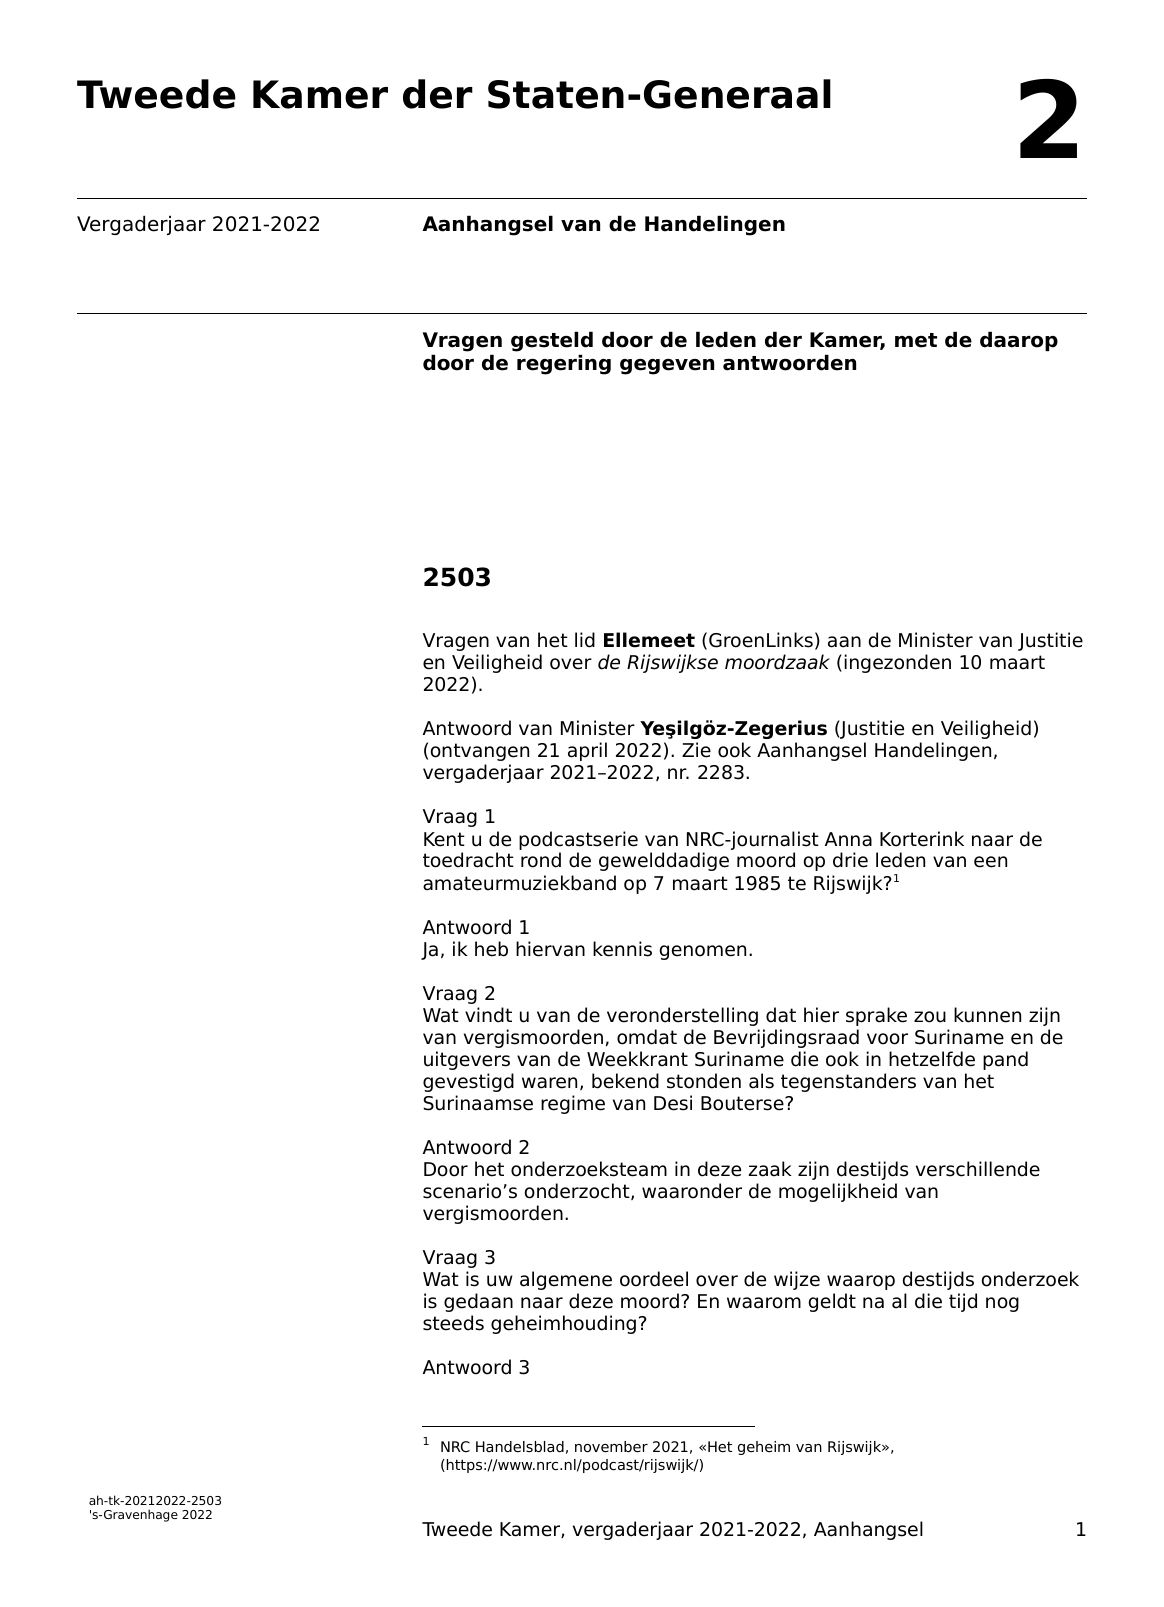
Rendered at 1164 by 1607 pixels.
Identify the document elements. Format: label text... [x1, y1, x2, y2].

text Wat is uw algemene oordeel over de wijze waarop destijds onderzoek is gedaan naar deze moord? En waarom geldt na al die tijd nog steeds geheimhouding? [422, 1269, 1087, 1335]
text Vraag 3 [422, 1247, 1087, 1269]
text Antwoord 1 [422, 917, 1087, 938]
text Door het onderzoeksteam in deze zaak zijn destijds verschillende scenario’s onderzocht, waaronder de mogelijkheid van vergismoorden. [422, 1159, 1087, 1225]
text 's-Gravenhage 2022 [88, 1508, 323, 1522]
table_cell Vragen gesteld door de leden der Kamer, met de daarop door de regering gegeven antwoorden [422, 314, 1087, 375]
text Vraag 1 [422, 806, 1087, 828]
text Wat vindt u van de veronderstelling dat hier sprake zou kunnen zijn van vergismoorden, omdat de Bevrijdingsraad voor Suriname en de uitgevers van de Weekkrant Suriname die ook in hetzelfde pand gevestigd waren, bekend stonden als tegenstanders van het Surinaamse regime van Desi Bouterse? [422, 1005, 1087, 1114]
text Antwoord van Minister Yeşilgöz-Zegerius (Justitie en Veiligheid) (ontvangen 21 april 2022). Zie ook Aanhangsel Handelingen, vergaderjaar 2021–2022, nr. 2283. [422, 718, 1087, 784]
table_header Tweede Kamer der Staten-Generaal [77, 59, 886, 198]
text Kent u de podcastserie van NRC-journalist Anna Korterink naar de toedracht rond de gewelddadige moord op drie leden van een amateurmuziekband op 7 maart 1985 te Rijswijk? [422, 828, 1087, 894]
table_cell [77, 314, 422, 375]
text Ja, ik heb hiervan kennis genomen. [422, 938, 1087, 961]
table_cell Vergaderjaar 2021-2022 [77, 199, 422, 313]
text NRC Handelsblad, november 2021, «Het geheim van Rijswijk», (https://www.nrc.nl/podcast/rijswijk/) [422, 1435, 1087, 1474]
text Antwoord 2 [422, 1137, 1087, 1159]
text 2503 [422, 563, 1087, 592]
text ah-tk-20212022-2503 [88, 1494, 323, 1508]
table_cell Aanhangsel van de Handelingen [422, 199, 1087, 313]
text Vragen van het lid Ellemeet (GroenLinks) aan de Minister van Justitie en Veiligheid over de Rijswijkse moordzaak (ingezonden 10 maart 2022). [422, 630, 1087, 696]
text Vraag 2 [422, 983, 1087, 1005]
table_header 2 [886, 59, 1087, 198]
text Antwoord 3 [422, 1357, 1087, 1379]
